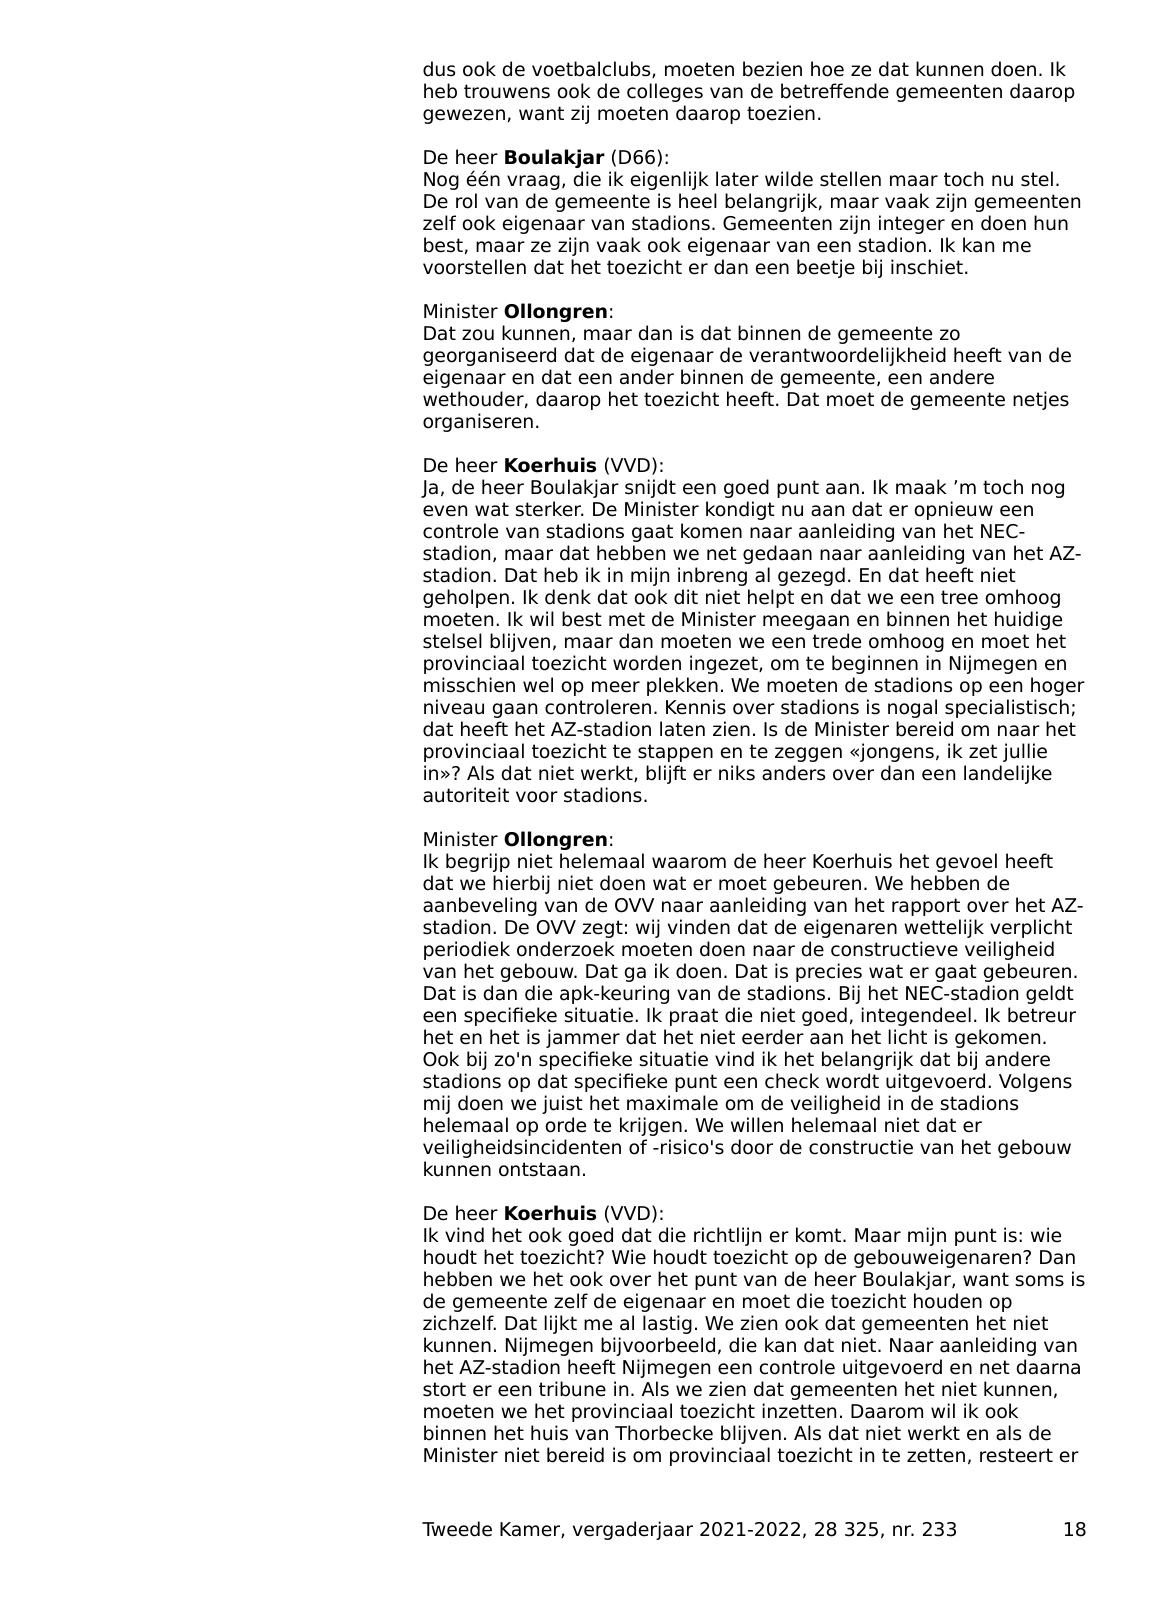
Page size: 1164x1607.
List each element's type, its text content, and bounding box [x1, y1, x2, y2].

text Minister Ollongren: [422, 829, 1087, 851]
text De heer Koerhuis (VVD): [422, 1203, 1087, 1225]
text dus ook de voetbalclubs, moeten bezien hoe ze dat kunnen doen. Ik heb trouwens ook de colleges van de betreffende gemeenten daarop gewezen, want zij moeten daarop toezien. [422, 59, 1087, 125]
text De heer Koerhuis (VVD): [422, 455, 1087, 477]
text Minister Ollongren: [422, 301, 1087, 323]
text Nog één vraag, die ik eigenlijk later wilde stellen maar toch nu stel. De rol van de gemeente is heel belangrijk, maar vaak zijn gemeenten zelf ook eigenaar van stadions. Gemeenten zijn integer en doen hun best, maar ze zijn vaak ook eigenaar van een stadion. Ik kan me voorstellen dat het toezicht er dan een beetje bij inschiet. [422, 169, 1087, 279]
text Dat zou kunnen, maar dan is dat binnen de gemeente zo georganiseerd dat de eigenaar de verantwoordelijkheid heeft van de eigenaar en dat een ander binnen de gemeente, een andere wethouder, daarop het toezicht heeft. Dat moet de gemeente netjes organiseren. [422, 323, 1087, 433]
text De heer Boulakjar (D66): [422, 147, 1087, 169]
text Ik vind het ook goed dat die richtlijn er komt. Maar mijn punt is: wie houdt het toezicht? Wie houdt toezicht op de gebouweigenaren? Dan hebben we het ook over het punt van de heer Boulakjar, want soms is de gemeente zelf de eigenaar en moet die toezicht houden op zichzelf. Dat lijkt me al lastig. We zien ook dat gemeenten het niet kunnen. Nijmegen bijvoorbeeld, die kan dat niet. Naar aanleiding van het AZ-stadion heeft Nijmegen een controle uitgevoerd en net daarna stort er een tribune in. Als we zien dat gemeenten het niet kunnen, moeten we het provinciaal toezicht inzetten. Daarom wil ik ook binnen het huis van Thorbecke blijven. Als dat niet werkt en als de Minister niet bereid is om provinciaal toezicht in te zetten, resteert er [422, 1225, 1087, 1467]
text Ik begrijp niet helemaal waarom de heer Koerhuis het gevoel heeft dat we hierbij niet doen wat er moet gebeuren. We hebben de aanbeveling van de OVV naar aanleiding van het rapport over het AZ-stadion. De OVV zegt: wij vinden dat de eigenaren wettelijk verplicht periodiek onderzoek moeten doen naar de constructieve veiligheid van het gebouw. Dat ga ik doen. Dat is precies wat er gaat gebeuren. Dat is dan die apk-keuring van de stadions. Bij het NEC-stadion geldt een specifieke situatie. Ik praat die niet goed, integendeel. Ik betreur het en het is jammer dat het niet eerder aan het licht is gekomen. Ook bij zo'n specifieke situatie vind ik het belangrijk dat bij andere stadions op dat specifieke punt een check wordt uitgevoerd. Volgens mij doen we juist het maximale om de veiligheid in de stadions helemaal op orde te krijgen. We willen helemaal niet dat er veiligheidsincidenten of -risico's door de constructie van het gebouw kunnen ontstaan. [422, 851, 1087, 1181]
text Ja, de heer Boulakjar snijdt een goed punt aan. Ik maak ’m toch nog even wat sterker. De Minister kondigt nu aan dat er opnieuw een controle van stadions gaat komen naar aanleiding van het NEC-stadion, maar dat hebben we net gedaan naar aanleiding van het AZ-stadion. Dat heb ik in mijn inbreng al gezegd. En dat heeft niet geholpen. Ik denk dat ook dit niet helpt en dat we een tree omhoog moeten. Ik wil best met de Minister meegaan en binnen het huidige stelsel blijven, maar dan moeten we een trede omhoog en moet het provinciaal toezicht worden ingezet, om te beginnen in Nijmegen en misschien wel op meer plekken. We moeten de stadions op een hoger niveau gaan controleren. Kennis over stadions is nogal specialistisch; dat heeft het AZ-stadion laten zien. Is de Minister bereid om naar het provinciaal toezicht te stappen en te zeggen «jongens, ik zet jullie in»? Als dat niet werkt, blijft er niks anders over dan een landelijke autoriteit voor stadions. [422, 477, 1087, 807]
